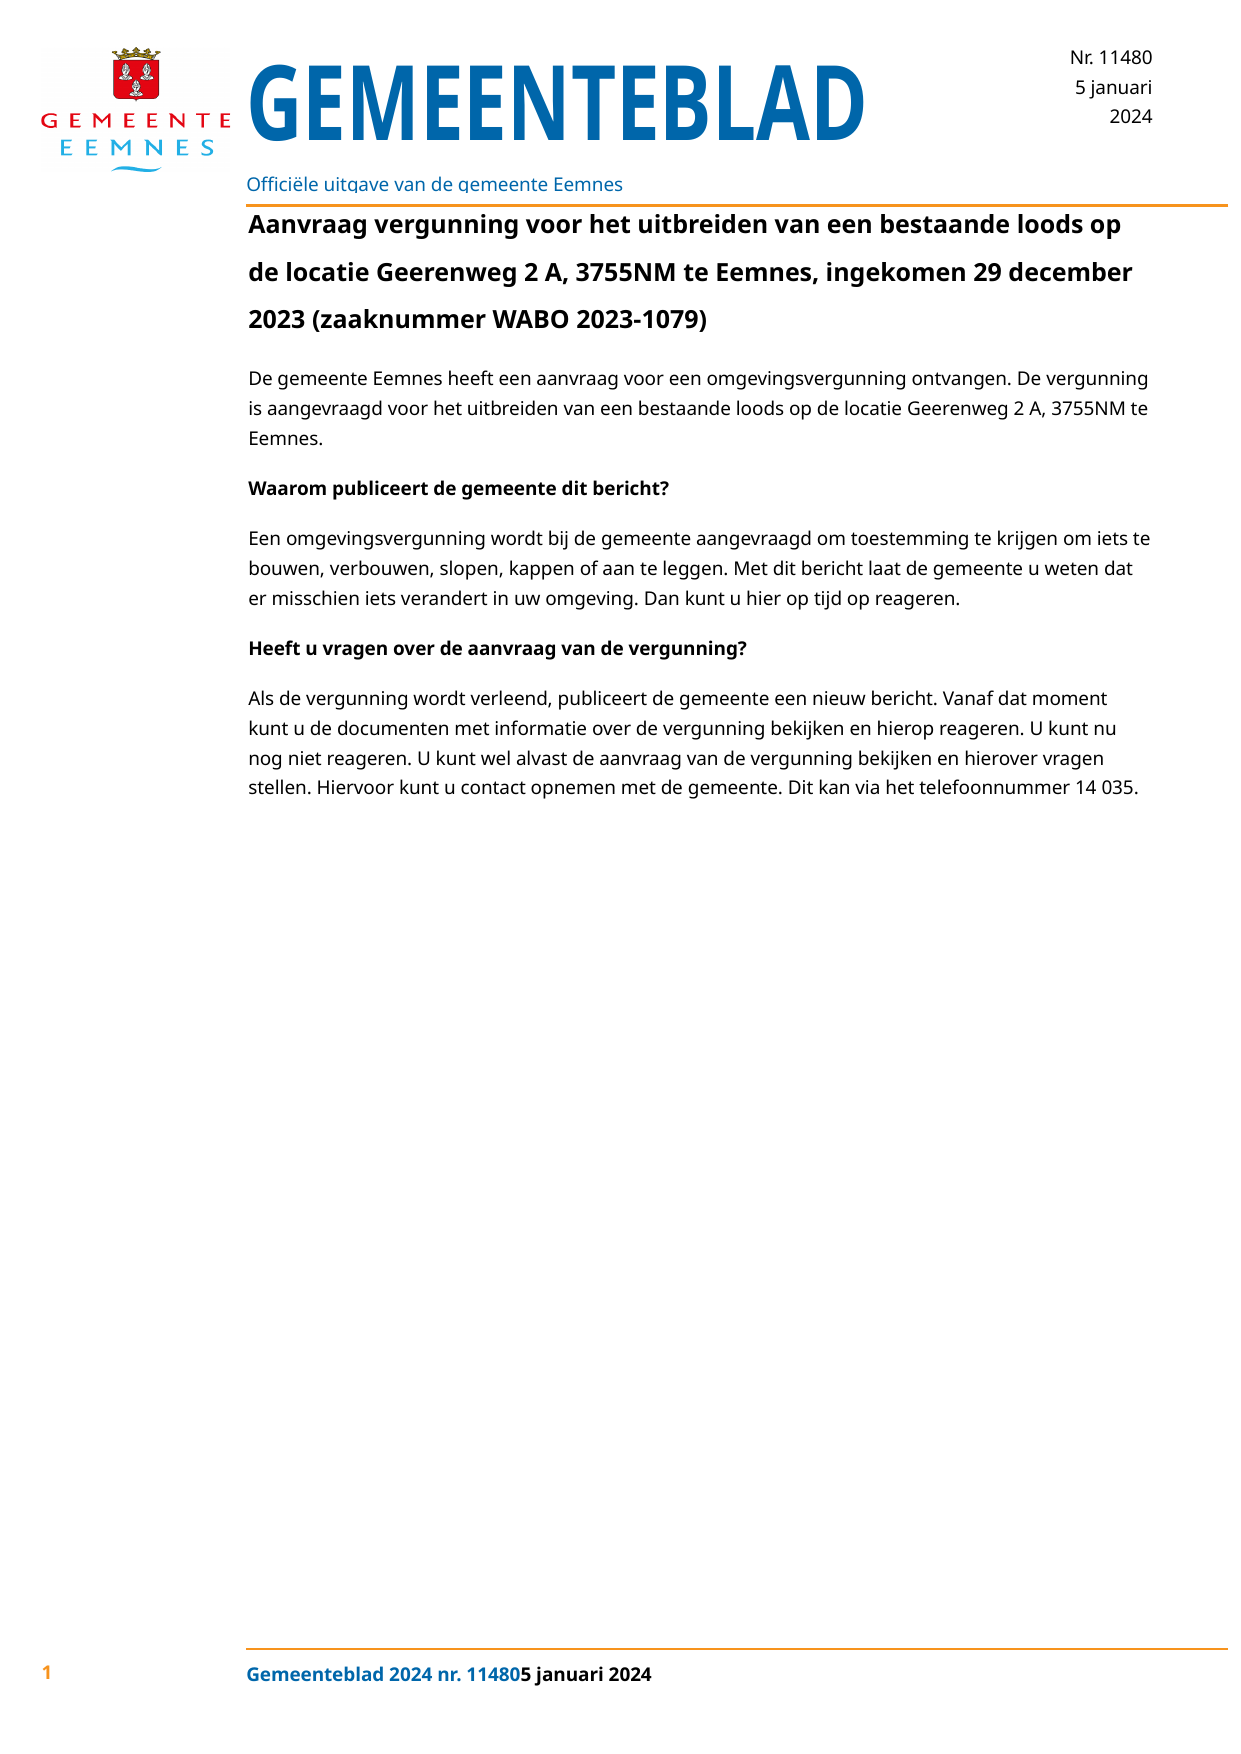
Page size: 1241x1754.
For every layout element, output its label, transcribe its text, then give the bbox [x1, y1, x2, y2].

text De gemeente Eemnes heeft een aanvraag voor een omgevingsvergunning ontvangen. De vergunning is aangevraagd voor het uitbreiden van een bestaande loods op de locatie Geerenweg 2 A, 3755NM te Eemnes. [248, 366, 1152, 450]
text Een omgevingsvergunning wordt bij de gemeente aangevraagd om toestemming te krijgen om iets te bouwen, verbouwen, slopen, kappen of aan te leggen. Met dit bericht laat de gemeente u weten dat er misschien iets verandert in uw omgeving. Dan kunt u hier op tijd op reageren. [248, 526, 1152, 610]
text Aanvraag vergunning voor het uitbreiden van een bestaande loods op de locatie Geerenweg 2 A, 3755NM te Eemnes, ingekomen 29 december 2023 (zaaknummer WABO 2023-1079) [248, 207, 1152, 336]
picture [41, 47, 231, 172]
text Heeft u vragen over de aanvraag van de vergunning? [248, 635, 1152, 661]
text Als de vergunning wordt verleend, publiceert de gemeente een nieuw bericht. Vanaf dat moment kunt u de documenten met informatie over de vergunning bekijken en hierop reageren. U kunt nu nog niet reageren. U kunt wel alvast de aanvraag van de vergunning bekijken en hierover vragen stellen. Hiervoor kunt u contact opnemen met de gemeente. Dit kan via het telefoonnummer 14 035. [248, 686, 1152, 800]
text Waarom publiceert de gemeente dit bericht? [248, 475, 1152, 501]
